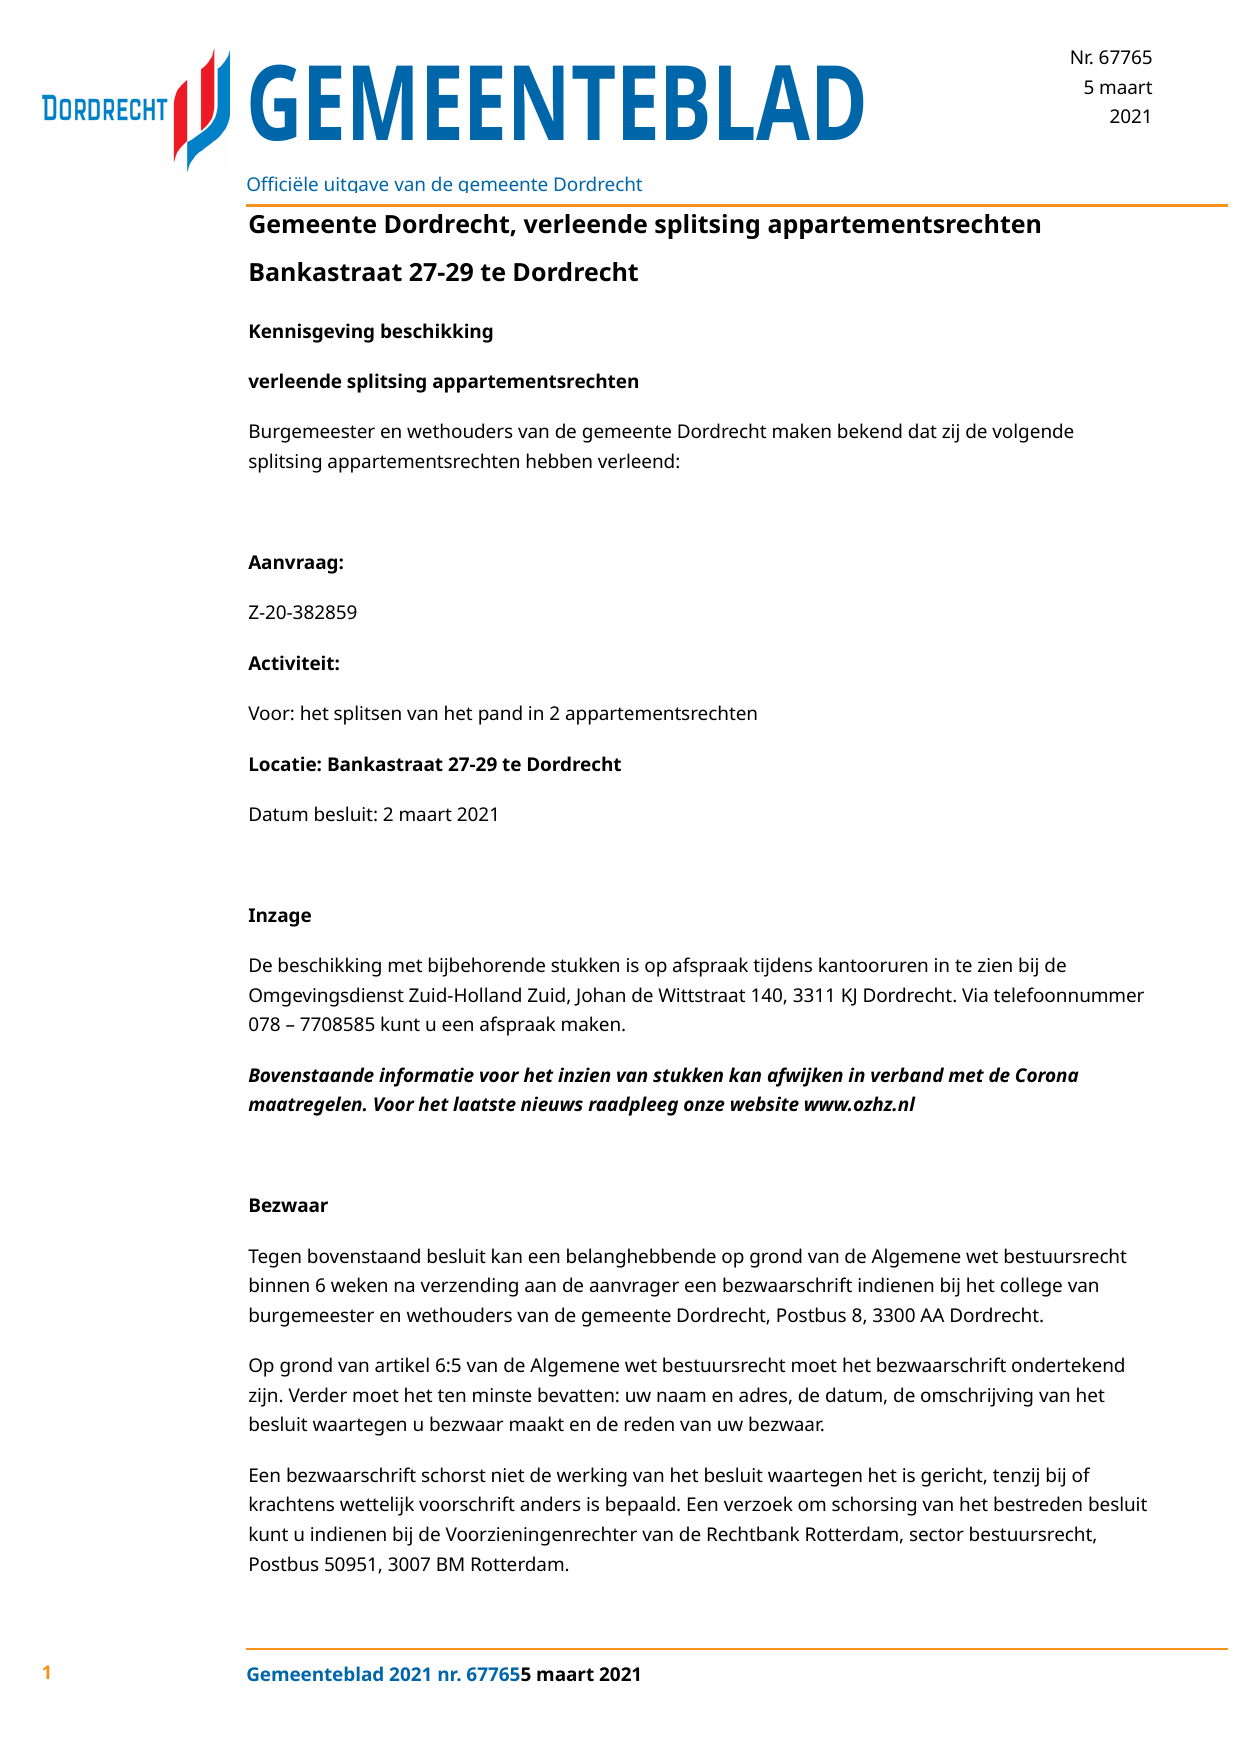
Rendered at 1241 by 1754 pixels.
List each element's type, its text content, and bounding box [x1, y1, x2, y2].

text verleende splitsing appartementsrechten [248, 368, 1152, 394]
text Gemeente Dordrecht, verleende splitsing appartementsrechten Bankastraat 27-29 te Dordrecht [248, 207, 1152, 288]
text Activiteit: [248, 650, 1152, 676]
text Burgemeester en wethouders van de gemeente Dordrecht maken bekend dat zij de volgende splitsing appartementsrechten hebben verleend: [248, 419, 1152, 474]
text Op grond van artikel 6:5 van de Algemene wet bestuursrecht moet het bezwaarschrift ondertekend zijn. Verder moet het ten minste bevatten: uw naam en adres, de datum, de omschrijving van het besluit waartegen u bezwaar maakt en de reden van uw bezwaar. [248, 1352, 1152, 1437]
text Locatie: Bankastraat 27-29 te Dordrecht [248, 751, 1152, 777]
text Bezwaar [248, 1192, 1152, 1218]
text De beschikking met bijbehorende stukken is op afspraak tijdens kantooruren in te zien bij de Omgevingsdienst Zuid-Holland Zuid, Johan de Wittstraat 140, 3311 KJ Dordrecht. Via telefoonnummer 078 – 7708585 kunt u een afspraak maken. [248, 952, 1152, 1037]
text Aanvraag: [248, 549, 1152, 575]
text Datum besluit: 2 maart 2021 [248, 801, 1152, 827]
text Inzage [248, 902, 1152, 928]
text Een bezwaarschrift schorst niet de werking van het besluit waartegen het is gericht, tenzij bij of krachtens wettelijk voorschrift anders is bepaald. Een verzoek om schorsing van het bestreden besluit kunt u indienen bij de Voorzieningenrechter van de Rechtbank Rotterdam, sector bestuursrecht, Postbus 50951, 3007 BM Rotterdam. [248, 1462, 1152, 1577]
text Tegen bovenstaand besluit kan een belanghebbende op grond van de Algemene wet bestuursrecht binnen 6 weken na verzending aan de aanvrager een bezwaarschrift indienen bij het college van burgemeester en wethouders van de gemeente Dordrecht, Postbus 8, 3300 AA Dordrecht. [248, 1243, 1152, 1328]
picture [41, 47, 231, 172]
text Voor: het splitsen van het pand in 2 appartementsrechten [248, 700, 1152, 726]
text Kennisgeving beschikking [248, 318, 1152, 344]
text Z-20-382859 [248, 599, 1152, 625]
text Bovenstaande informatie voor het inzien van stukken kan afwijken in verband met de Corona maatregelen. Voor het laatste nieuws raadpleeg onze website www.ozhz.nl [248, 1062, 1152, 1117]
